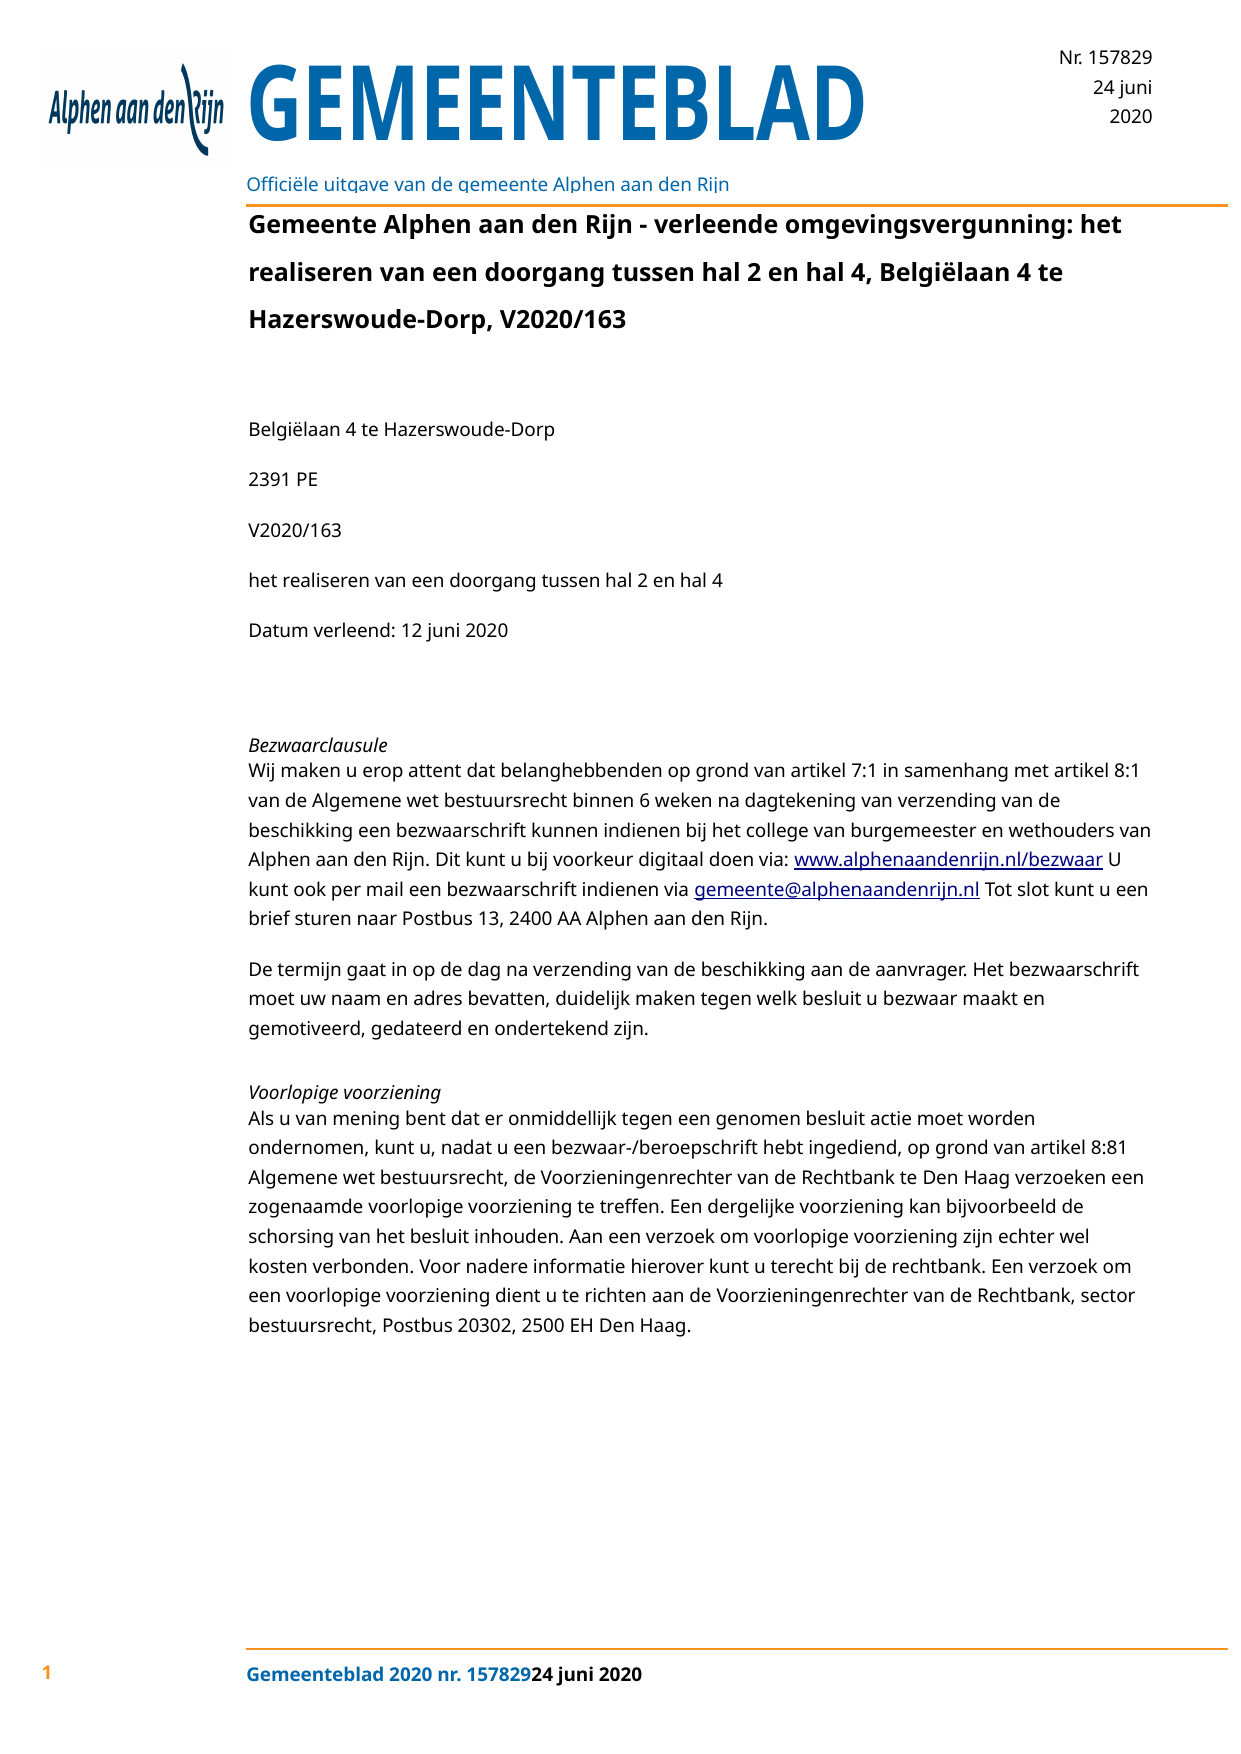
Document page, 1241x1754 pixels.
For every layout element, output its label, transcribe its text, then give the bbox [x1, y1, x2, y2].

text het realiseren van een doorgang tussen hal 2 en hal 4 [248, 567, 1152, 593]
text Gemeente Alphen aan den Rijn - verleende omgevingsvergunning: het realiseren van een doorgang tussen hal 2 en hal 4, Belgiëlaan 4 te Hazerswoude-Dorp, V2020/163 [248, 207, 1152, 336]
picture [41, 47, 231, 172]
text Voorlopige voorziening [248, 1079, 1152, 1105]
text Bezwaarclausule [248, 732, 1152, 758]
text Als u van mening bent dat er onmiddellijk tegen een genomen besluit actie moet worden ondernomen, kunt u, nadat u een bezwaar-/beroepschrift hebt ingediend, op grond van artikel 8:81 Algemene wet bestuursrecht, de Voorzieningenrechter van de Rechtbank te Den Haag verzoeken een zogenaamde voorlopige voorziening te treffen. Een dergelijke voorziening kan bijvoorbeeld de schorsing van het besluit inhouden. Aan een verzoek om voorlopige voorziening zijn echter wel kosten verbonden. Voor nadere informatie hierover kunt u terecht bij de rechtbank. Een verzoek om een voorlopige voorziening dient u te richten aan de Voorzieningenrechter van de Rechtbank, sector bestuursrecht, Postbus 20302, 2500 EH Den Haag. [248, 1105, 1152, 1338]
text Datum verleend: 12 juni 2020 [248, 618, 1152, 643]
text Wij maken u erop attent dat belanghebbenden op grond van artikel 7:1 in samenhang met artikel 8:1 van de Algemene wet bestuursrecht binnen 6 weken na dagtekening van verzending van de beschikking een bezwaarschrift kunnen indienen bij het college van burgemeester en wethouders van Alphen aan den Rijn. Dit kunt u bij voorkeur digitaal doen via: www.alphenaandenrijn.nl/bezwaar U kunt ook per mail een bezwaarschrift indienen via gemeente@alphenaandenrijn.nl Tot slot kunt u een brief sturen naar Postbus 13, 2400 AA Alphen aan den Rijn. [248, 758, 1152, 931]
text 2391 PE [248, 466, 1152, 492]
text De termijn gaat in op de dag na verzending van de beschikking aan de aanvrager. Het bezwaarschrift moet uw naam en adres bevatten, duidelijk maken tegen welk besluit u bezwaar maakt en gemotiveerd, gedateerd en ondertekend zijn. [248, 956, 1152, 1041]
text Belgiëlaan 4 te Hazerswoude-Dorp [248, 416, 1152, 442]
text V2020/163 [248, 517, 1152, 542]
